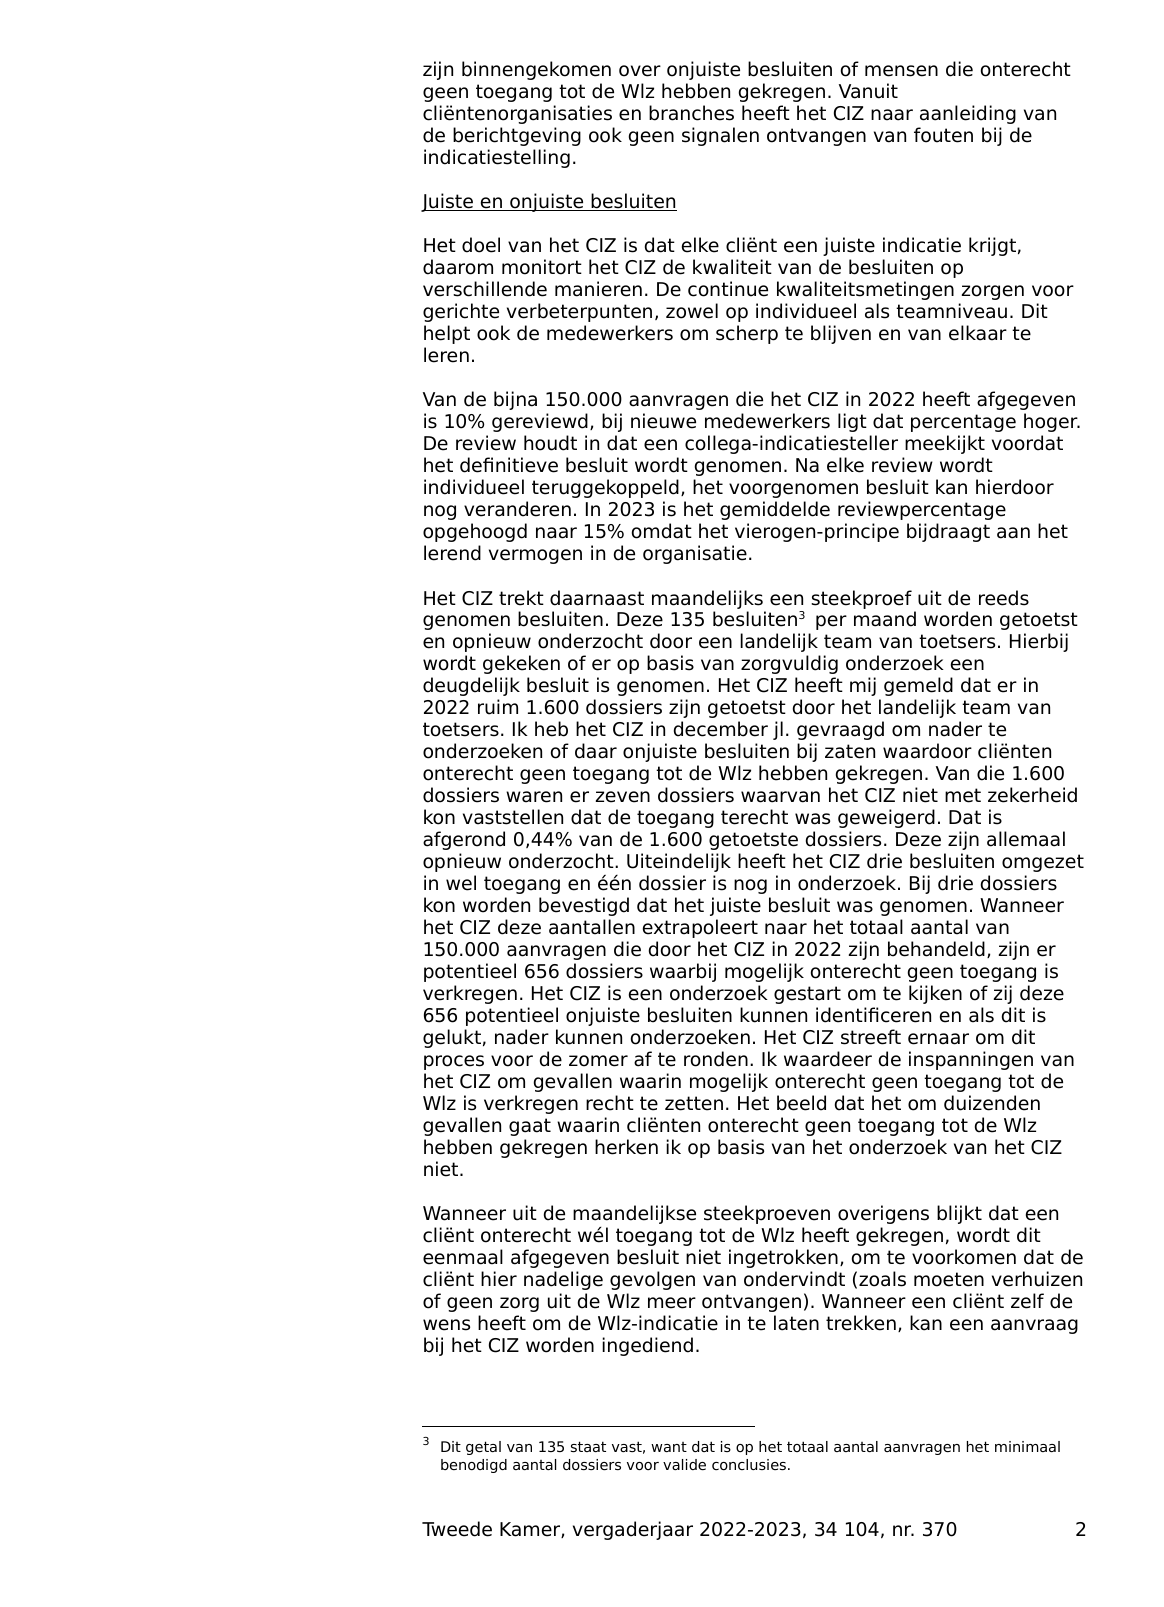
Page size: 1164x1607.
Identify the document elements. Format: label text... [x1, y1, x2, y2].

text Het doel van het CIZ is dat elke cliënt een juiste indicatie krijgt, daarom monitort het CIZ de kwaliteit van de besluiten op verschillende manieren. De continue kwaliteitsmetingen zorgen voor gerichte verbeterpunten, zowel op individueel als teamniveau. Dit helpt ook de medewerkers om scherp te blijven en van elkaar te leren. [422, 235, 1087, 367]
text Van de bijna 150.000 aanvragen die het CIZ in 2022 heeft afgegeven is 10% gereviewd, bij nieuwe medewerkers ligt dat percentage hoger. De review houdt in dat een collega-indicatiesteller meekijkt voordat het definitieve besluit wordt genomen. Na elke review wordt individueel teruggekoppeld, het voorgenomen besluit kan hierdoor nog veranderen. In 2023 is het gemiddelde reviewpercentage opgehoogd naar 15% omdat het vierogen-principe bijdraagt aan het lerend vermogen in de organisatie. [422, 389, 1087, 565]
text Dit getal van 135 staat vast, want dat is op het totaal aantal aanvragen het minimaal benodigd aantal dossiers voor valide conclusies. [422, 1435, 1087, 1474]
text Het CIZ trekt daarnaast maandelijks een steekproef uit de reeds genomen besluiten. Deze 135 besluiten per maand worden getoetst en opnieuw onderzocht door een landelijk team van toetsers. Hierbij wordt gekeken of er op basis van zorgvuldig onderzoek een deugdelijk besluit is genomen. Het CIZ heeft mij gemeld dat er in 2022 ruim 1.600 dossiers zijn getoetst door het landelijk team van toetsers. Ik heb het CIZ in december jl. gevraagd om nader te onderzoeken of daar onjuiste besluiten bij zaten waardoor cliënten onterecht geen toegang tot de Wlz hebben gekregen. Van die 1.600 dossiers waren er zeven dossiers waarvan het CIZ niet met zekerheid kon vaststellen dat de toegang terecht was geweigerd. Dat is afgerond 0,44% van de 1.600 getoetste dossiers. Deze zijn allemaal opnieuw onderzocht. Uiteindelijk heeft het CIZ drie besluiten omgezet in wel toegang en één dossier is nog in onderzoek. Bij drie dossiers kon worden bevestigd dat het juiste besluit was genomen. Wanneer het CIZ deze aantallen extrapoleert naar het totaal aantal van 150.000 aanvragen die door het CIZ in 2022 zijn behandeld, zijn er potentieel 656 dossiers waarbij mogelijk onterecht geen toegang is verkregen. Het CIZ is een onderzoek gestart om te kijken of zij deze 656 potentieel onjuiste besluiten kunnen identificeren en als dit is gelukt, nader kunnen onderzoeken. Het CIZ streeft ernaar om dit proces voor de zomer af te ronden. Ik waardeer de inspanningen van het CIZ om gevallen waarin mogelijk onterecht geen toegang tot de Wlz is verkregen recht te zetten. Het beeld dat het om duizenden gevallen gaat waarin cliënten onterecht geen toegang tot de Wlz hebben gekregen herken ik op basis van het onderzoek van het CIZ niet. [422, 587, 1087, 1181]
text zijn binnengekomen over onjuiste besluiten of mensen die onterecht geen toegang tot de Wlz hebben gekregen. Vanuit cliëntenorganisaties en branches heeft het CIZ naar aanleiding van de berichtgeving ook geen signalen ontvangen van fouten bij de indicatiestelling. [422, 59, 1087, 169]
text Wanneer uit de maandelijkse steekproeven overigens blijkt dat een cliënt onterecht wél toegang tot de Wlz heeft gekregen, wordt dit eenmaal afgegeven besluit niet ingetrokken, om te voorkomen dat de cliënt hier nadelige gevolgen van ondervindt (zoals moeten verhuizen of geen zorg uit de Wlz meer ontvangen). Wanneer een cliënt zelf de wens heeft om de Wlz-indicatie in te laten trekken, kan een aanvraag bij het CIZ worden ingediend. [422, 1203, 1087, 1357]
subtitle Juiste en onjuiste besluiten [422, 191, 1087, 213]
